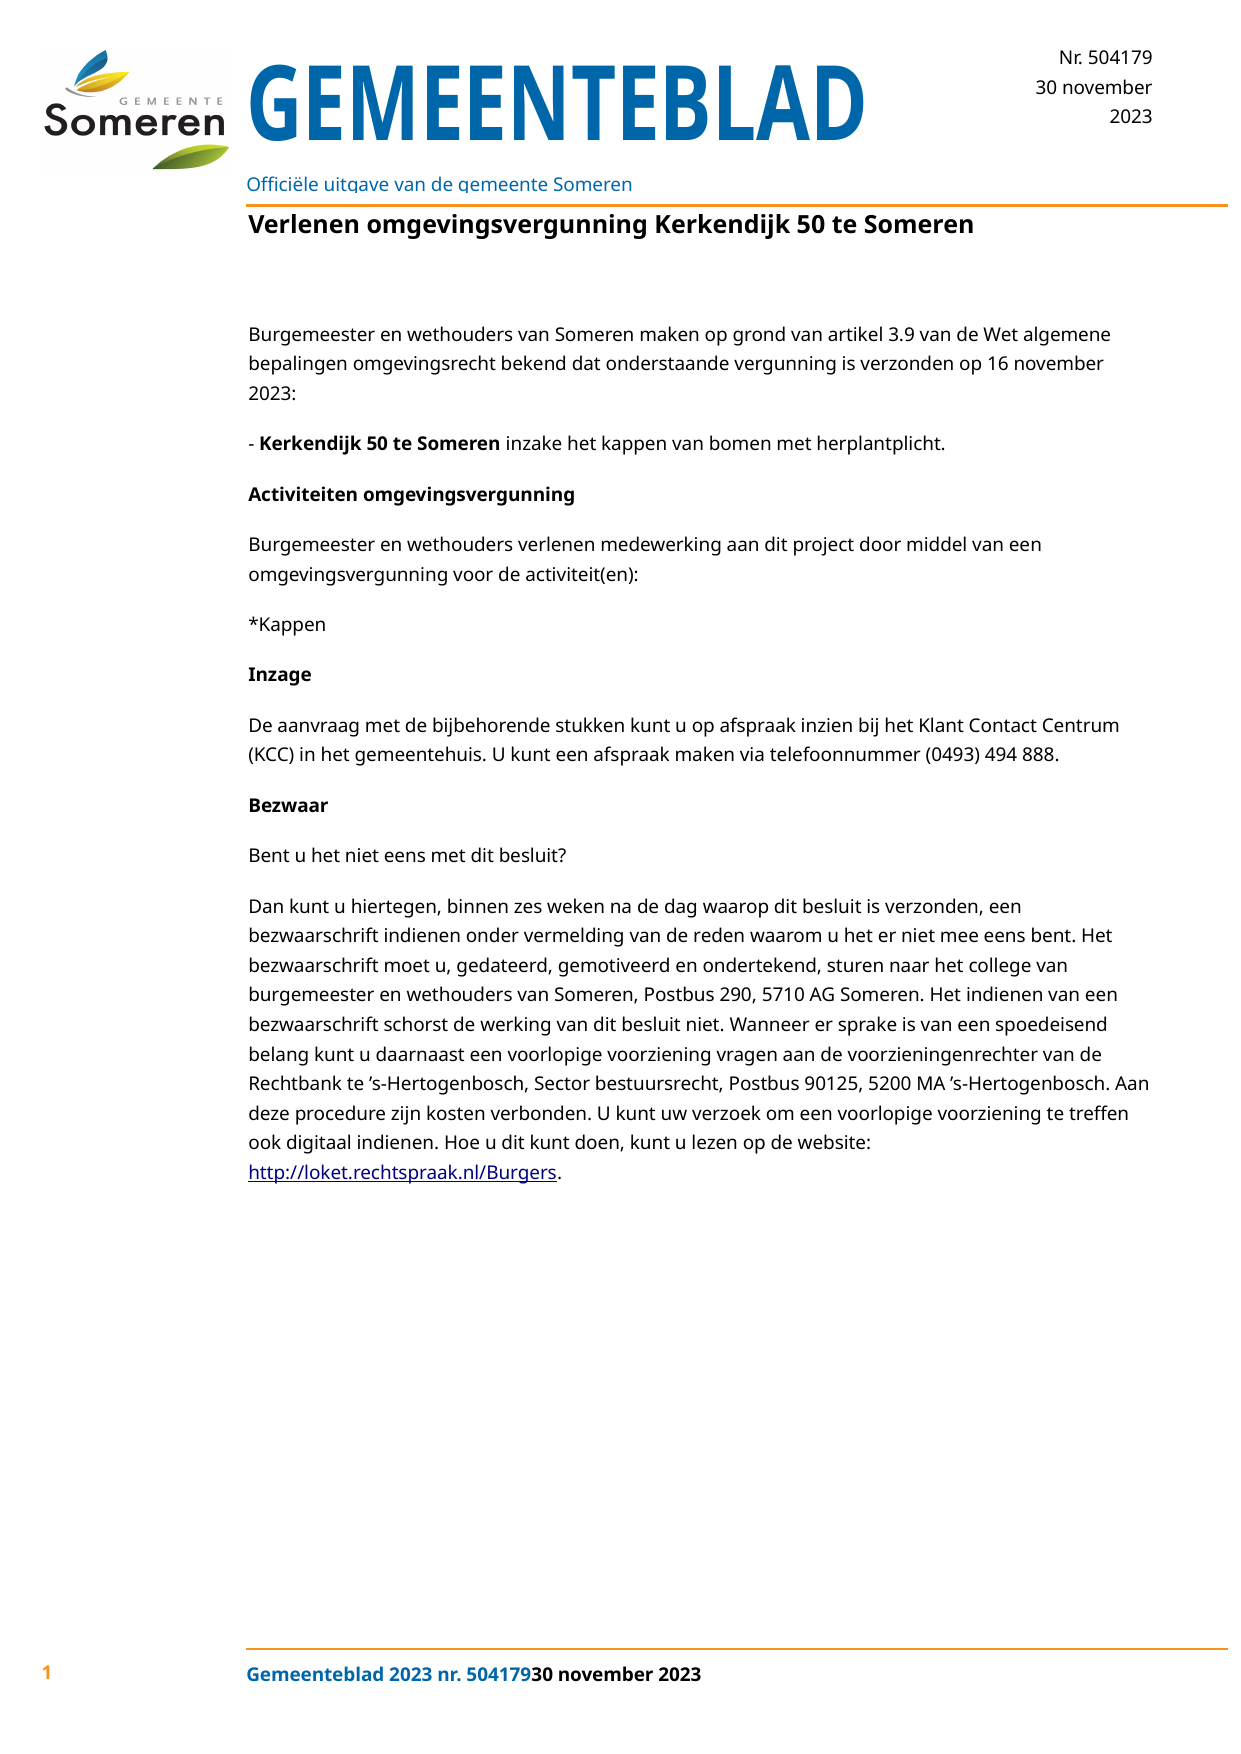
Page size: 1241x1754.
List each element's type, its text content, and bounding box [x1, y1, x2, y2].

text Verlenen omgevingsvergunning Kerkendijk 50 te Someren [248, 207, 1152, 241]
text Bezwaar [248, 792, 1152, 818]
text Burgemeester en wethouders van Someren maken op grond van artikel 3.9 van de Wet algemene bepalingen omgevingsrecht bekend dat onderstaande vergunning is verzonden op 16 november 2023: [248, 321, 1152, 406]
text Burgemeester en wethouders verlenen medewerking aan dit project door middel van een omgevingsvergunning voor de activiteit(en): [248, 531, 1152, 586]
text Inzage [248, 662, 1152, 687]
text - Kerkendijk 50 te Someren inzake het kappen van bomen met herplantplicht. [248, 430, 1152, 456]
text *Kappen [248, 611, 1152, 637]
text Dan kunt u hiertegen, binnen zes weken na de dag waarop dit besluit is verzonden, een bezwaarschrift indienen onder vermelding van de reden waarom u het er niet mee eens bent. Het bezwaarschrift moet u, gedateerd, gemotiveerd en ondertekend, sturen naar het college van burgemeester en wethouders van Someren, Postbus 290, 5710 AG Someren. Het indienen van een bezwaarschrift schorst de werking van dit besluit niet. Wanneer er sprake is van een spoedeisend belang kunt u daarnaast een voorlopige voorziening vragen aan de voorzieningenrechter van de Rechtbank te ’s-Hertogenbosch, Sector bestuursrecht, Postbus 90125, 5200 MA ’s-Hertogenbosch. Aan deze procedure zijn kosten verbonden. U kunt uw verzoek om een voorlopige voorziening te treffen ook digitaal indienen. Hoe u dit kunt doen, kunt u lezen op de website: http://loket.rechtspraak.nl/Burgers. [248, 893, 1152, 1185]
text De aanvraag met de bijbehorende stukken kunt u op afspraak inzien bij het Klant Contact Centrum (KCC) in het gemeentehuis. U kunt een afspraak maken via telefoonnummer (0493) 494 888. [248, 712, 1152, 767]
text Bent u het niet eens met dit besluit? [248, 842, 1152, 868]
text Activiteiten omgevingsvergunning [248, 481, 1152, 506]
picture [41, 47, 231, 172]
